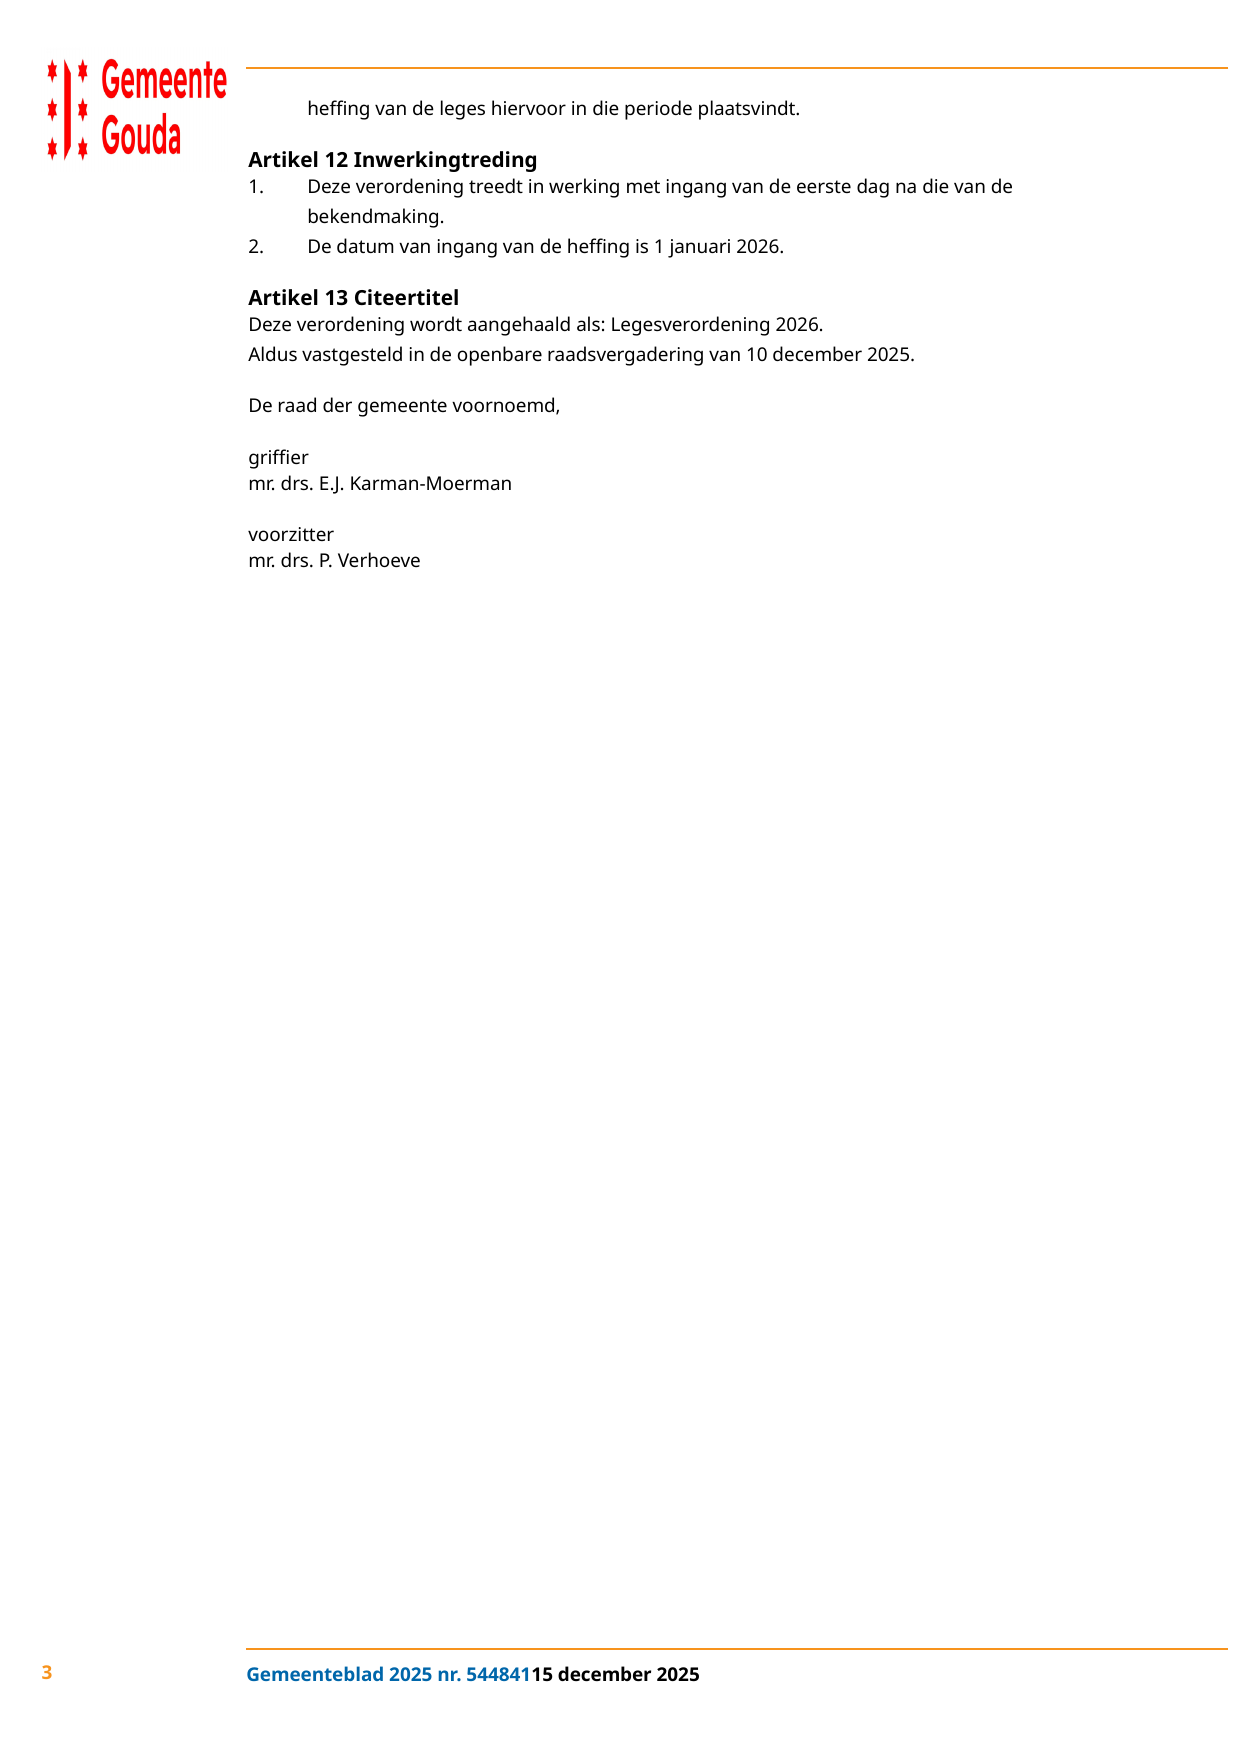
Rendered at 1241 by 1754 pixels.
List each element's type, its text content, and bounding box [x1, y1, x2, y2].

picture [41, 47, 231, 172]
text mr. drs. P. Verhoeve [248, 547, 1152, 573]
list Deze verordening treedt in werking met ingang van de eerste dag na die van de bekendmaking. [248, 174, 1152, 229]
text Artikel 12 Inwerkingtreding [248, 145, 1152, 174]
text De raad der gemeente voornoemd, [248, 393, 1152, 418]
text Artikel 13 Citeertitel [248, 283, 1152, 312]
text voorzitter [248, 521, 1152, 547]
text mr. drs. E.J. Karman-Moerman [248, 470, 1152, 496]
text Aldus vastgesteld in de openbare raadsvergadering van 10 december 2025. [248, 341, 1152, 367]
list heffing van de leges hiervoor in die periode plaatsvindt. [248, 95, 1152, 121]
text griffier [248, 444, 1152, 470]
text Deze verordening wordt aangehaald als: Legesverordening 2026. [248, 312, 1152, 337]
list De datum van ingang van de heffing is 1 januari 2026. [248, 233, 1152, 258]
